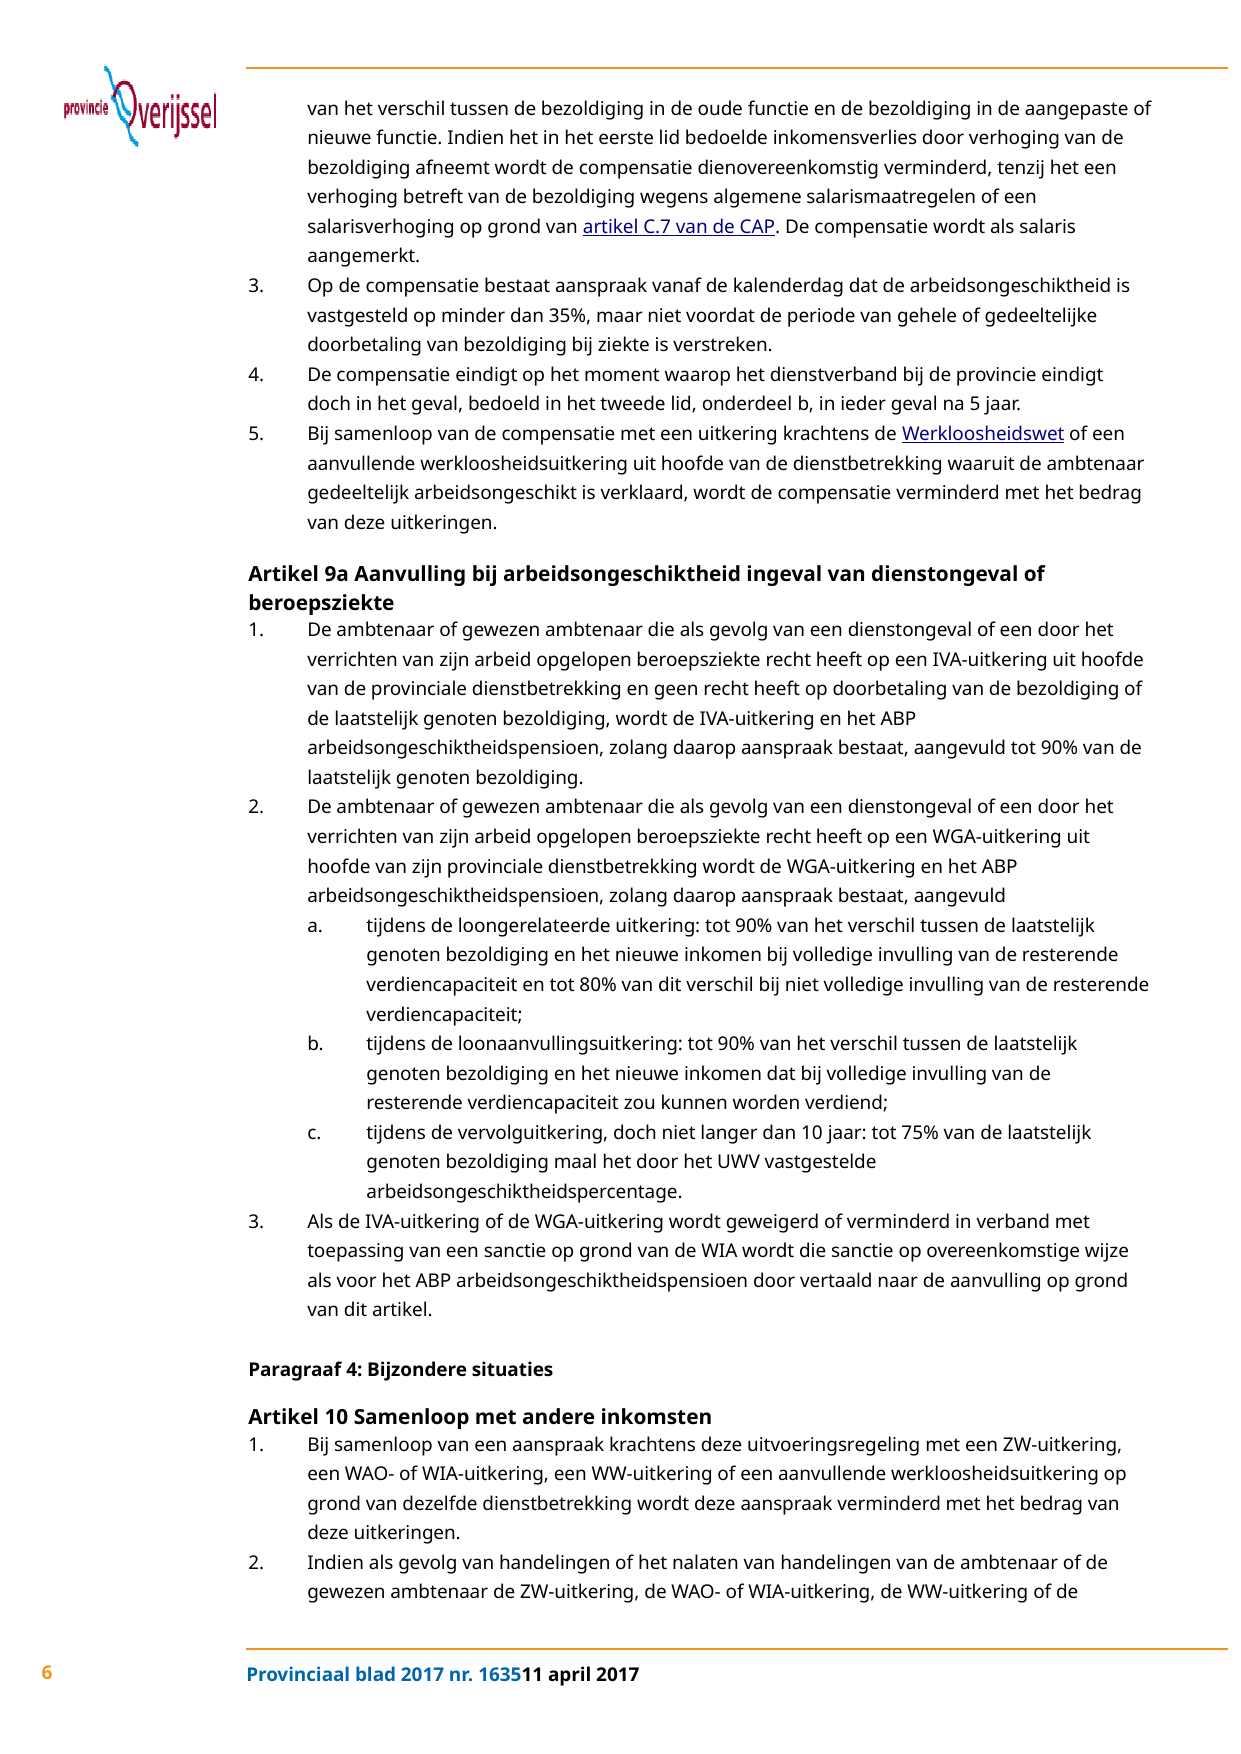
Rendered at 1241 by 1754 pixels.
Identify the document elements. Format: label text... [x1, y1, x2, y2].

list tijdens de loongerelateerde uitkering: tot 90% van het verschil tussen de laatstelijk genoten bezoldiging en het nieuwe inkomen bij volledige invulling van de resterende verdiencapaciteit en tot 80% van dit verschil bij niet volledige invulling van de resterende verdiencapaciteit; [307, 912, 1152, 1027]
list Indien als gevolg van handelingen of het nalaten van handelingen van de ambtenaar of de gewezen ambtenaar de ZW-uitkering, de WAO- of WIA-uitkering, de WW-uitkering of de [248, 1549, 1152, 1604]
list tijdens de loonaanvullingsuitkering: tot 90% van het verschil tussen de laatstelijk genoten bezoldiging en het nieuwe inkomen dat bij volledige invulling van de resterende verdiencapaciteit zou kunnen worden verdiend; [307, 1030, 1152, 1115]
list De ambtenaar of gewezen ambtenaar die als gevolg van een dienstongeval of een door het verrichten van zijn arbeid opgelopen beroepsziekte recht heeft op een IVA-uitkering uit hoofde van de provinciale dienstbetrekking en geen recht heeft op doorbetaling van de bezoldiging of de laatstelijk genoten bezoldiging, wordt de IVA-uitkering en het ABP arbeidsongeschiktheidspensioen, zolang daarop aanspraak bestaat, aangevuld tot 90% van de laatstelijk genoten bezoldiging. [248, 616, 1152, 790]
list Bij samenloop van een aanspraak krachtens deze uitvoeringsregeling met een ZW-uitkering, een WAO- of WIA-uitkering, een WW-uitkering of een aanvullende werkloosheidsuitkering op grond van dezelfde dienstbetrekking wordt deze aanspraak verminderd met het bedrag van deze uitkeringen. [248, 1431, 1152, 1545]
text Paragraaf 4: Bijzondere situaties [248, 1356, 1152, 1382]
list Op de compensatie bestaat aanspraak vanaf de kalenderdag dat de arbeidsongeschiktheid is vastgesteld op minder dan 35%, maar niet voordat de periode van gehele of gedeeltelijke doorbetaling van bezoldiging bij ziekte is verstreken. [248, 272, 1152, 357]
list De compensatie eindigt op het moment waarop het dienstverband bij de provincie eindigt doch in het geval, bedoeld in het tweede lid, onderdeel b, in ieder geval na 5 jaar. [248, 361, 1152, 416]
list De ambtenaar of gewezen ambtenaar die als gevolg van een dienstongeval of een door het verrichten van zijn arbeid opgelopen beroepsziekte recht heeft op een WGA-uitkering uit hoofde van zijn provinciale dienstbetrekking wordt de WGA-uitkering en het ABP arbeidsongeschiktheidspensioen, zolang daarop aanspraak bestaat, aangevuld [248, 794, 1152, 908]
text Artikel 10 Samenloop met andere inkomsten [248, 1402, 1152, 1431]
list Als de IVA-uitkering of de WGA-uitkering wordt geweigerd of verminderd in verband met toepassing van een sanctie op grond van de WIA wordt die sanctie op overeenkomstige wijze als voor het ABP arbeidsongeschiktheidspensioen door vertaald naar de aanvulling op grond van dit artikel. [248, 1208, 1152, 1322]
list van het verschil tussen de bezoldiging in de oude functie en de bezoldiging in de aangepaste of nieuwe functie. Indien het in het eerste lid bedoelde inkomensverlies door verhoging van de bezoldiging afneemt wordt de compensatie dienovereenkomstig verminderd, tenzij het een verhoging betreft van de bezoldiging wegens algemene salarismaatregelen of een salarisverhoging op grond van artikel C.7 van de CAP. De compensatie wordt als salaris aangemerkt. [248, 95, 1152, 268]
picture [41, 47, 231, 172]
list tijdens de vervolguitkering, doch niet langer dan 10 jaar: tot 75% van de laatstelijk genoten bezoldiging maal het door het UWV vastgestelde arbeidsongeschiktheidspercentage. [307, 1119, 1152, 1204]
list Bij samenloop van de compensatie met een uitkering krachtens de Werkloosheidswet of een aanvullende werkloosheidsuitkering uit hoofde van de dienstbetrekking waaruit de ambtenaar gedeeltelijk arbeidsongeschikt is verklaard, wordt de compensatie verminderd met het bedrag van deze uitkeringen. [248, 420, 1152, 535]
text Artikel 9a Aanvulling bij arbeidsongeschiktheid ingeval van dienstongeval of beroepsziekte [248, 559, 1152, 616]
